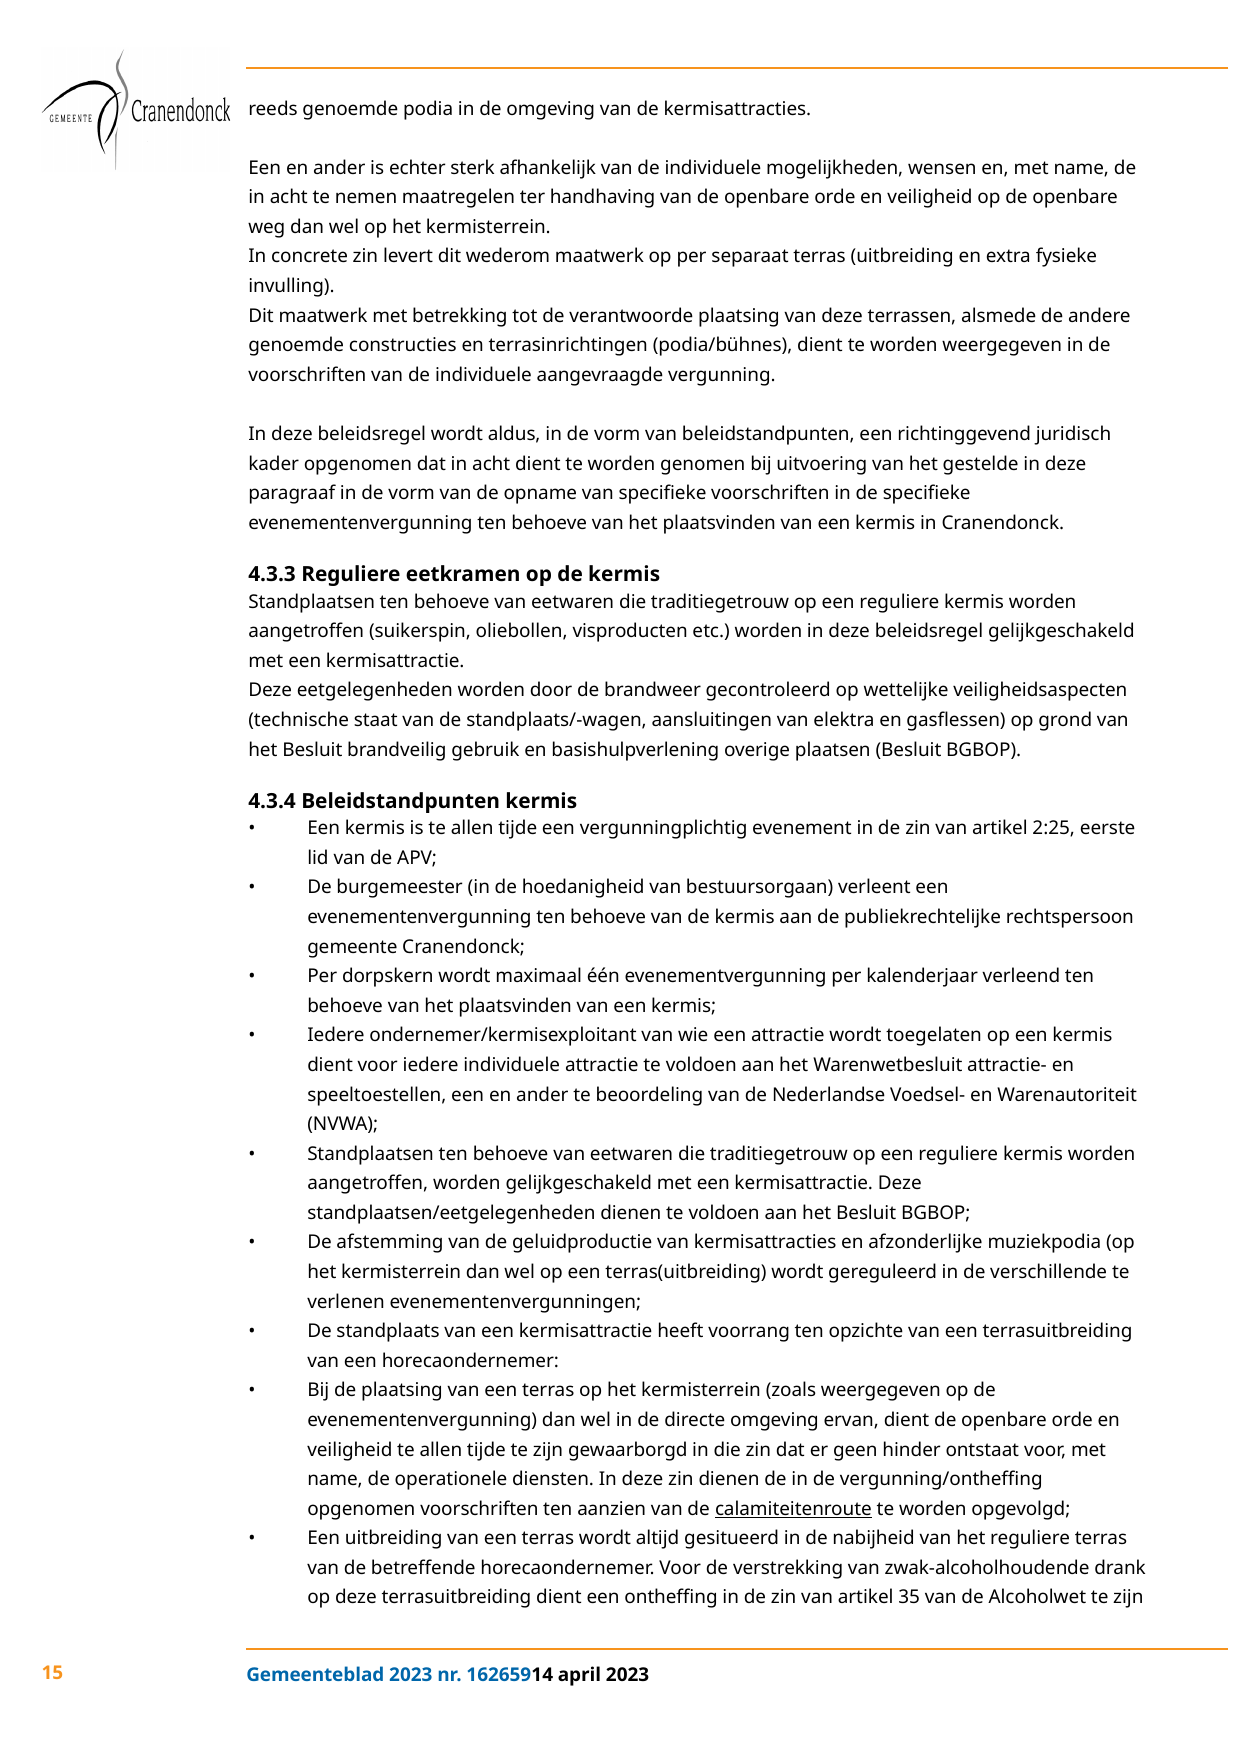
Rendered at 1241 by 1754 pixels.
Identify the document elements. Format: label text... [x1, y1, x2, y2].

list Standplaatsen ten behoeve van eetwaren die traditiegetrouw op een reguliere kermis worden aangetroffen, worden gelijkgeschakeld met een kermisattractie. Deze standplaatsen/eetgelegenheden dienen te voldoen aan het Besluit BGBOP; [248, 1140, 1152, 1225]
text Een en ander is echter sterk afhankelijk van de individuele mogelijkheden, wensen en, met name, de in acht te nemen maatregelen ter handhaving van de openbare orde en veiligheid op de openbare weg dan wel op het kermisterrein. [248, 154, 1152, 239]
text 4.3.4 Beleidstandpunten kermis [248, 786, 1152, 814]
text In concrete zin levert dit wederom maatwerk op per separaat terras (uitbreiding en extra fysieke invulling). [248, 243, 1152, 298]
list Per dorpskern wordt maximaal één evenementvergunning per kalenderjaar verleend ten behoeve van het plaatsvinden van een kermis; [248, 962, 1152, 1018]
list De burgemeester (in de hoedanigheid van bestuursorgaan) verleent een evenementenvergunning ten behoeve van de kermis aan de publiekrechtelijke rechtspersoon gemeente Cranendonck; [248, 874, 1152, 959]
picture [41, 47, 231, 172]
text Deze eetgelegenheden worden door de brandweer gecontroleerd op wettelijke veiligheidsaspecten (technische staat van de standplaats/-wagen, aansluitingen van elektra en gasflessen) op grond van het Besluit brandveilig gebruik en basishulpverlening overige plaatsen (Besluit BGBOP). [248, 677, 1152, 761]
text Dit maatwerk met betrekking tot de verantwoorde plaatsing van deze terrassen, alsmede de andere genoemde constructies en terrasinrichtingen (podia/bühnes), dient te worden weergegeven in de voorschriften van de individuele aangevraagde vergunning. [248, 302, 1152, 387]
text reeds genoemde podia in de omgeving van de kermisattracties. [248, 95, 1152, 121]
list De standplaats van een kermisattractie heeft voorrang ten opzichte van een terrasuitbreiding van een horecaondernemer: [248, 1317, 1152, 1373]
text 4.3.3 Reguliere eetkramen op de kermis [248, 559, 1152, 588]
list Een uitbreiding van een terras wordt altijd gesitueerd in de nabijheid van het reguliere terras van de betreffende horecaondernemer. Voor de verstrekking van zwak-alcoholhoudende drank op deze terrasuitbreiding dient een ontheffing in de zin van artikel 35 van de Alcoholwet te zijn [248, 1524, 1152, 1609]
list Een kermis is te allen tijde een vergunningplichtig evenement in de zin van artikel 2:25, eerste lid van de APV; [248, 814, 1152, 870]
text In deze beleidsregel wordt aldus, in de vorm van beleidstandpunten, een richtinggevend juridisch kader opgenomen dat in acht dient te worden genomen bij uitvoering van het gestelde in deze paragraaf in de vorm van de opname van specifieke voorschriften in de specifieke evenementenvergunning ten behoeve van het plaatsvinden van een kermis in Cranendonck. [248, 420, 1152, 535]
list Iedere ondernemer/kermisexploitant van wie een attractie wordt toegelaten op een kermis dient voor iedere individuele attractie te voldoen aan het Warenwetbesluit attractie- en speeltoestellen, een en ander te beoordeling van de Nederlandse Voedsel- en Warenautoriteit (NVWA); [248, 1022, 1152, 1136]
list Bij de plaatsing van een terras op het kermisterrein (zoals weergegeven op de evenementenvergunning) dan wel in de directe omgeving ervan, dient de openbare orde en veiligheid te allen tijde te zijn gewaarborgd in die zin dat er geen hinder ontstaat voor, met name, de operationele diensten. In deze zin dienen de in de vergunning/ontheffing opgenomen voorschriften ten aanzien van de calamiteitenroute te worden opgevolgd; [248, 1377, 1152, 1521]
list De afstemming van de geluidproductie van kermisattracties en afzonderlijke muziekpodia (op het kermisterrein dan wel op een terras(uitbreiding) wordt gereguleerd in de verschillende te verlenen evenementenvergunningen; [248, 1229, 1152, 1314]
text Standplaatsen ten behoeve van eetwaren die traditiegetrouw op een reguliere kermis worden aangetroffen (suikerspin, oliebollen, visproducten etc.) worden in deze beleidsregel gelijkgeschakeld met een kermisattractie. [248, 588, 1152, 673]
